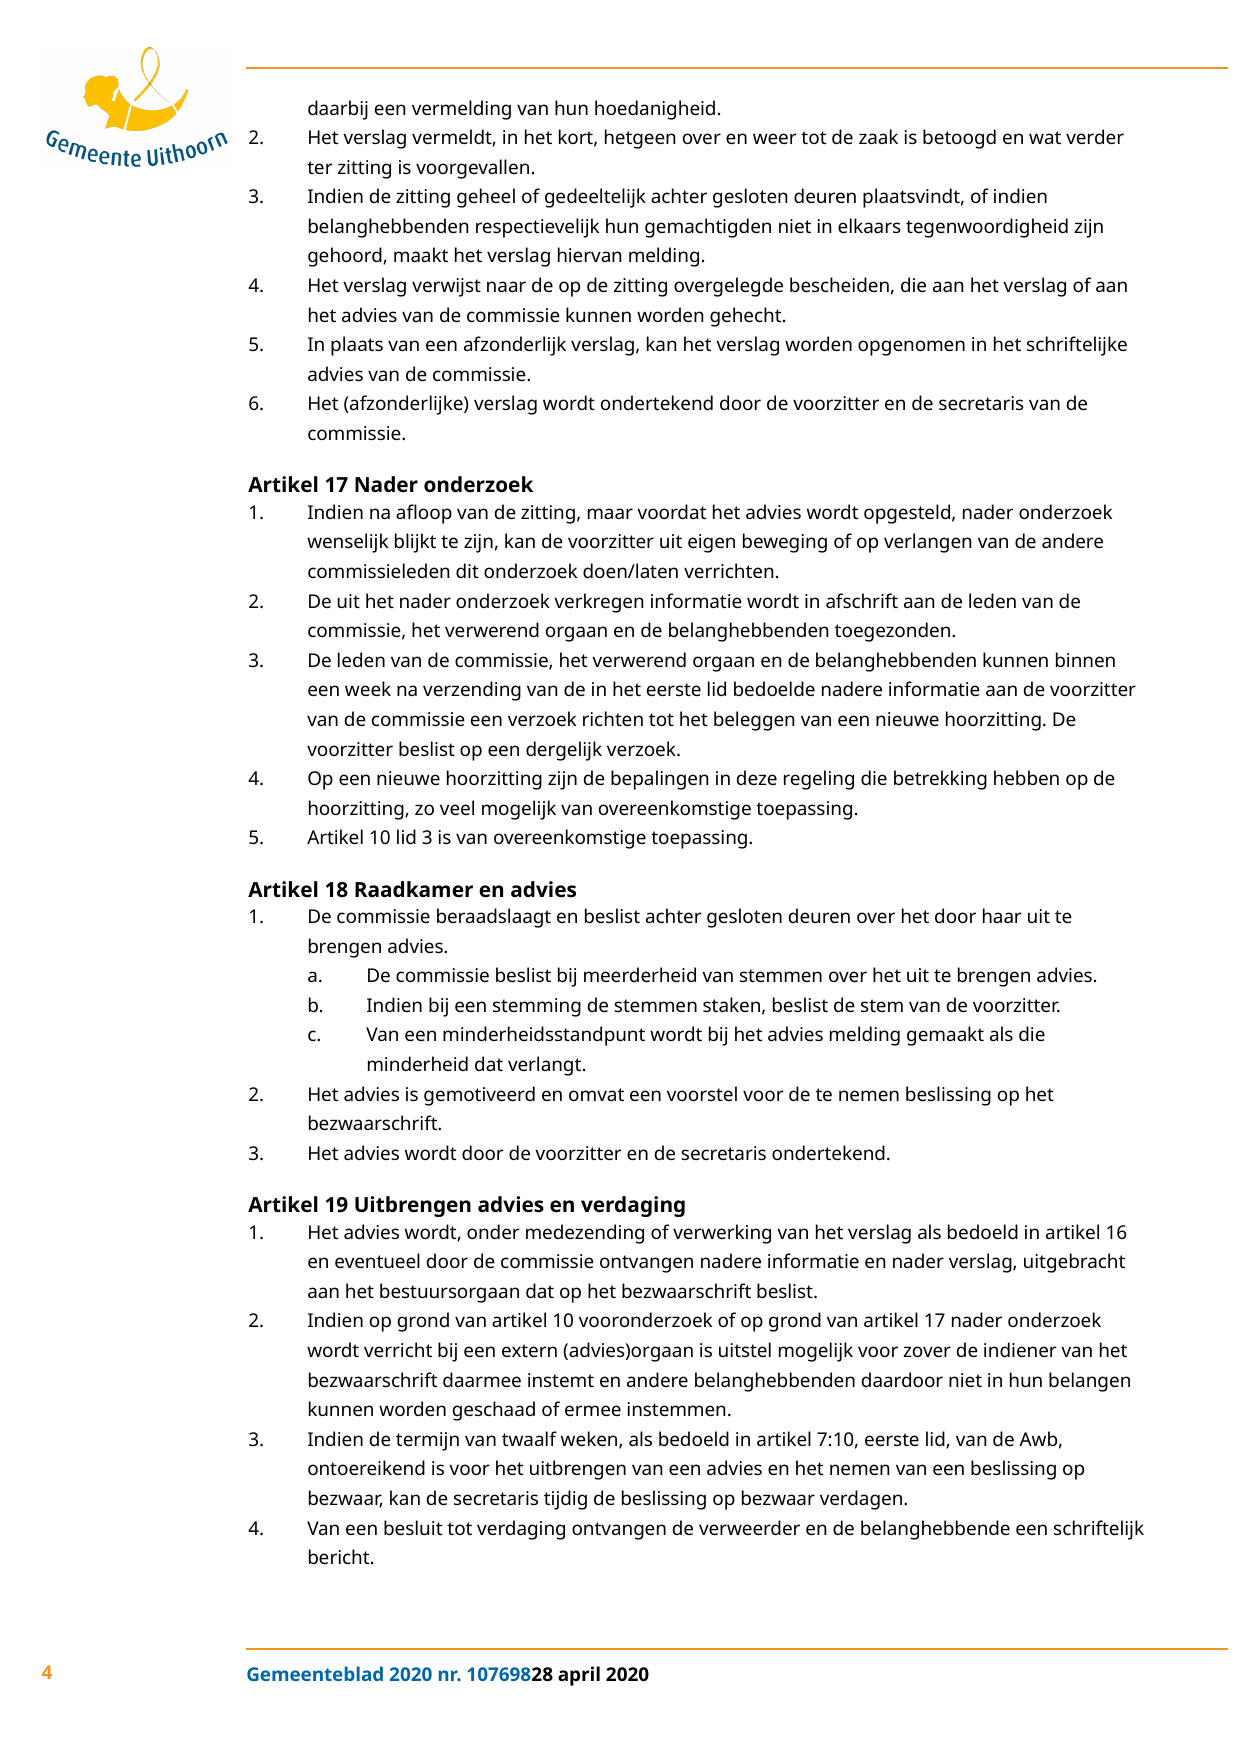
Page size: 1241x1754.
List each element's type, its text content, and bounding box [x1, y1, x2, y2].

list De leden van de commissie, het verwerend orgaan en de belanghebbenden kunnen binnen een week na verzending van de in het eerste lid bedoelde nadere informatie aan de voorzitter van de commissie een verzoek richten tot het beleggen van een nieuwe hoorzitting. De voorzitter beslist op een dergelijk verzoek. [248, 647, 1152, 761]
list Het verslag vermeldt, in het kort, hetgeen over en weer tot de zaak is betoogd en wat verder ter zitting is voorgevallen. [248, 124, 1152, 180]
text Artikel 19 Uitbrengen advies en verdaging [248, 1190, 1152, 1219]
list Artikel 10 lid 3 is van overeenkomstige toepassing. [248, 824, 1152, 850]
list Indien op grond van artikel 10 vooronderzoek of op grond van artikel 17 nader onderzoek wordt verricht bij een extern (advies)orgaan is uitstel mogelijk voor zover de indiener van het bezwaarschrift daarmee instemt en andere belanghebbenden daardoor niet in hun belangen kunnen worden geschaad of ermee instemmen. [248, 1308, 1152, 1422]
list Indien na afloop van de zitting, maar voordat het advies wordt opgesteld, nader onderzoek wenselijk blijkt te zijn, kan de voorzitter uit eigen beweging of op verlangen van de andere commissieleden dit onderzoek doen/laten verrichten. [248, 499, 1152, 584]
list De commissie beraadslaagt en beslist achter gesloten deuren over het door haar uit te brengen advies. [248, 903, 1152, 959]
text Artikel 17 Nader onderzoek [248, 471, 1152, 499]
list Het verslag verwijst naar de op de zitting overgelegde bescheiden, die aan het verslag of aan het advies van de commissie kunnen worden gehecht. [248, 272, 1152, 328]
list Het advies wordt door de voorzitter en de secretaris ondertekend. [248, 1140, 1152, 1166]
list Indien de termijn van twaalf weken, als bedoeld in artikel 7:10, eerste lid, van de Awb, ontoereikend is voor het uitbrengen van een advies en het nemen van een beslissing op bezwaar, kan de secretaris tijdig de beslissing op bezwaar verdagen. [248, 1426, 1152, 1511]
list De uit het nader onderzoek verkregen informatie wordt in afschrift aan de leden van de commissie, het verwerend orgaan en de belanghebbenden toegezonden. [248, 588, 1152, 643]
list Het advies is gemotiveerd en omvat een voorstel voor de te nemen beslissing op het bezwaarschrift. [248, 1081, 1152, 1136]
list Het advies wordt, onder medezending of verwerking van het verslag als bedoeld in artikel 16 en eventueel door de commissie ontvangen nadere informatie en nader verslag, uitgebracht aan het bestuursorgaan dat op het bezwaarschrift beslist. [248, 1219, 1152, 1304]
picture [41, 47, 231, 172]
list Van een besluit tot verdaging ontvangen de verweerder en de belanghebbende een schriftelijk bericht. [248, 1515, 1152, 1570]
text Artikel 18 Raadkamer en advies [248, 875, 1152, 903]
list daarbij een vermelding van hun hoedanigheid. [248, 95, 1152, 121]
list Van een minderheidsstandpunt wordt bij het advies melding gemaakt als die minderheid dat verlangt. [307, 1022, 1152, 1077]
list Indien bij een stemming de stemmen staken, beslist de stem van de voorzitter. [307, 992, 1152, 1018]
list Indien de zitting geheel of gedeeltelijk achter gesloten deuren plaatsvindt, of indien belanghebbenden respectievelijk hun gemachtigden niet in elkaars tegenwoordigheid zijn gehoord, maakt het verslag hiervan melding. [248, 183, 1152, 268]
list Op een nieuwe hoorzitting zijn de bepalingen in deze regeling die betrekking hebben op de hoorzitting, zo veel mogelijk van overeenkomstige toepassing. [248, 765, 1152, 821]
list Het (afzonderlijke) verslag wordt ondertekend door de voorzitter en de secretaris van de commissie. [248, 391, 1152, 446]
list In plaats van een afzonderlijk verslag, kan het verslag worden opgenomen in het schriftelijke advies van de commissie. [248, 331, 1152, 387]
list De commissie beslist bij meerderheid van stemmen over het uit te brengen advies. [307, 962, 1152, 988]
